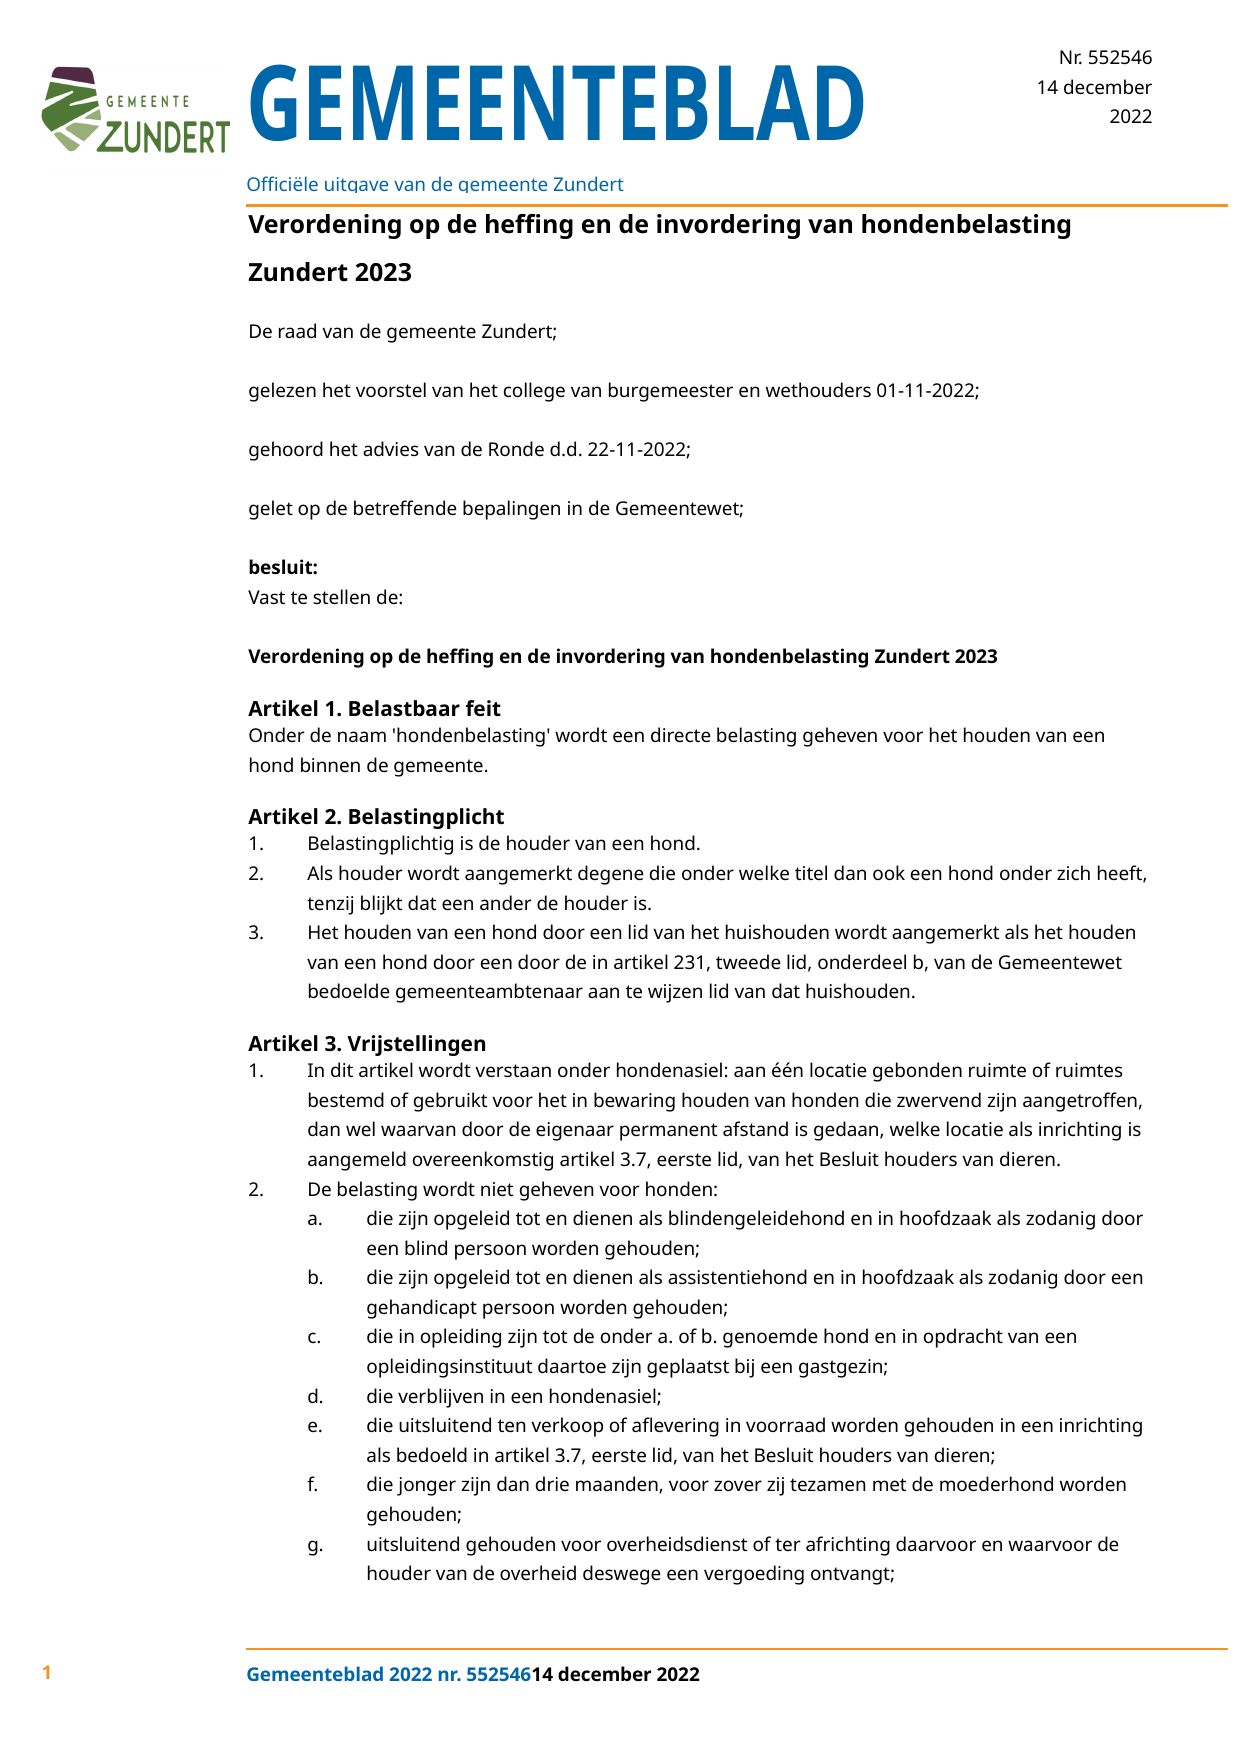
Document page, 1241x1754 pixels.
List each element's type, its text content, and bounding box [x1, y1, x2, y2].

text Verordening op de heffing en de invordering van hondenbelasting Zundert 2023 [248, 643, 1152, 669]
list De belasting wordt niet geheven voor honden: [248, 1176, 1152, 1201]
text Artikel 1. Belastbaar feit [248, 694, 1152, 722]
text Verordening op de heffing en de invordering van hondenbelasting Zundert 2023 [248, 207, 1152, 288]
text besluit: [248, 554, 1152, 580]
list die jonger zijn dan drie maanden, voor zover zij tezamen met de moederhond worden gehouden; [307, 1472, 1152, 1527]
text De raad van de gemeente Zundert; [248, 318, 1152, 344]
text gelezen het voorstel van het college van burgemeester en wethouders 01-11-2022; [248, 377, 1152, 403]
list die uitsluitend ten verkoop of aflevering in voorraad worden gehouden in een inrichting als bedoeld in artikel 3.7, eerste lid, van het Besluit houders van dieren; [307, 1412, 1152, 1468]
list In dit artikel wordt verstaan onder hondenasiel: aan één locatie gebonden ruimte of ruimtes bestemd of gebruikt voor het in bewaring houden van honden die zwervend zijn aangetroffen, dan wel waarvan door de eigenaar permanent afstand is gedaan, welke locatie als inrichting is aangemeld overeenkomstig artikel 3.7, eerste lid, van het Besluit houders van dieren. [248, 1057, 1152, 1172]
picture [41, 47, 231, 172]
text Artikel 2. Belastingplicht [248, 802, 1152, 831]
text Vast te stellen de: [248, 584, 1152, 610]
list Als houder wordt aangemerkt degene die onder welke titel dan ook een hond onder zich heeft, tenzij blijkt dat een ander de houder is. [248, 860, 1152, 916]
list die zijn opgeleid tot en dienen als blindengeleidehond en in hoofdzaak als zodanig door een blind persoon worden gehouden; [307, 1205, 1152, 1261]
list Het houden van een hond door een lid van het huishouden wordt aangemerkt als het houden van een hond door een door de in artikel 231, tweede lid, onderdeel b, van de Gemeentewet bedoelde gemeenteambtenaar aan te wijzen lid van dat huishouden. [248, 919, 1152, 1004]
list uitsluitend gehouden voor overheidsdienst of ter africhting daarvoor en waarvoor de houder van de overheid deswege een vergoeding ontvangt; [307, 1531, 1152, 1586]
list die verblijven in een hondenasiel; [307, 1383, 1152, 1408]
list die in opleiding zijn tot de onder a. of b. genoemde hond en in opdracht van een opleidingsinstituut daartoe zijn geplaatst bij een gastgezin; [307, 1324, 1152, 1379]
list Belastingplichtig is de houder van een hond. [248, 831, 1152, 856]
text gelet op de betreffende bepalingen in de Gemeentewet; [248, 495, 1152, 521]
text gehoord het advies van de Ronde d.d. 22-11-2022; [248, 436, 1152, 462]
text Artikel 3. Vrijstellingen [248, 1029, 1152, 1057]
text Onder de naam 'hondenbelasting' wordt een directe belasting geheven voor het houden van een hond binnen de gemeente. [248, 722, 1152, 777]
list die zijn opgeleid tot en dienen als assistentiehond en in hoofdzaak als zodanig door een gehandicapt persoon worden gehouden; [307, 1264, 1152, 1320]
